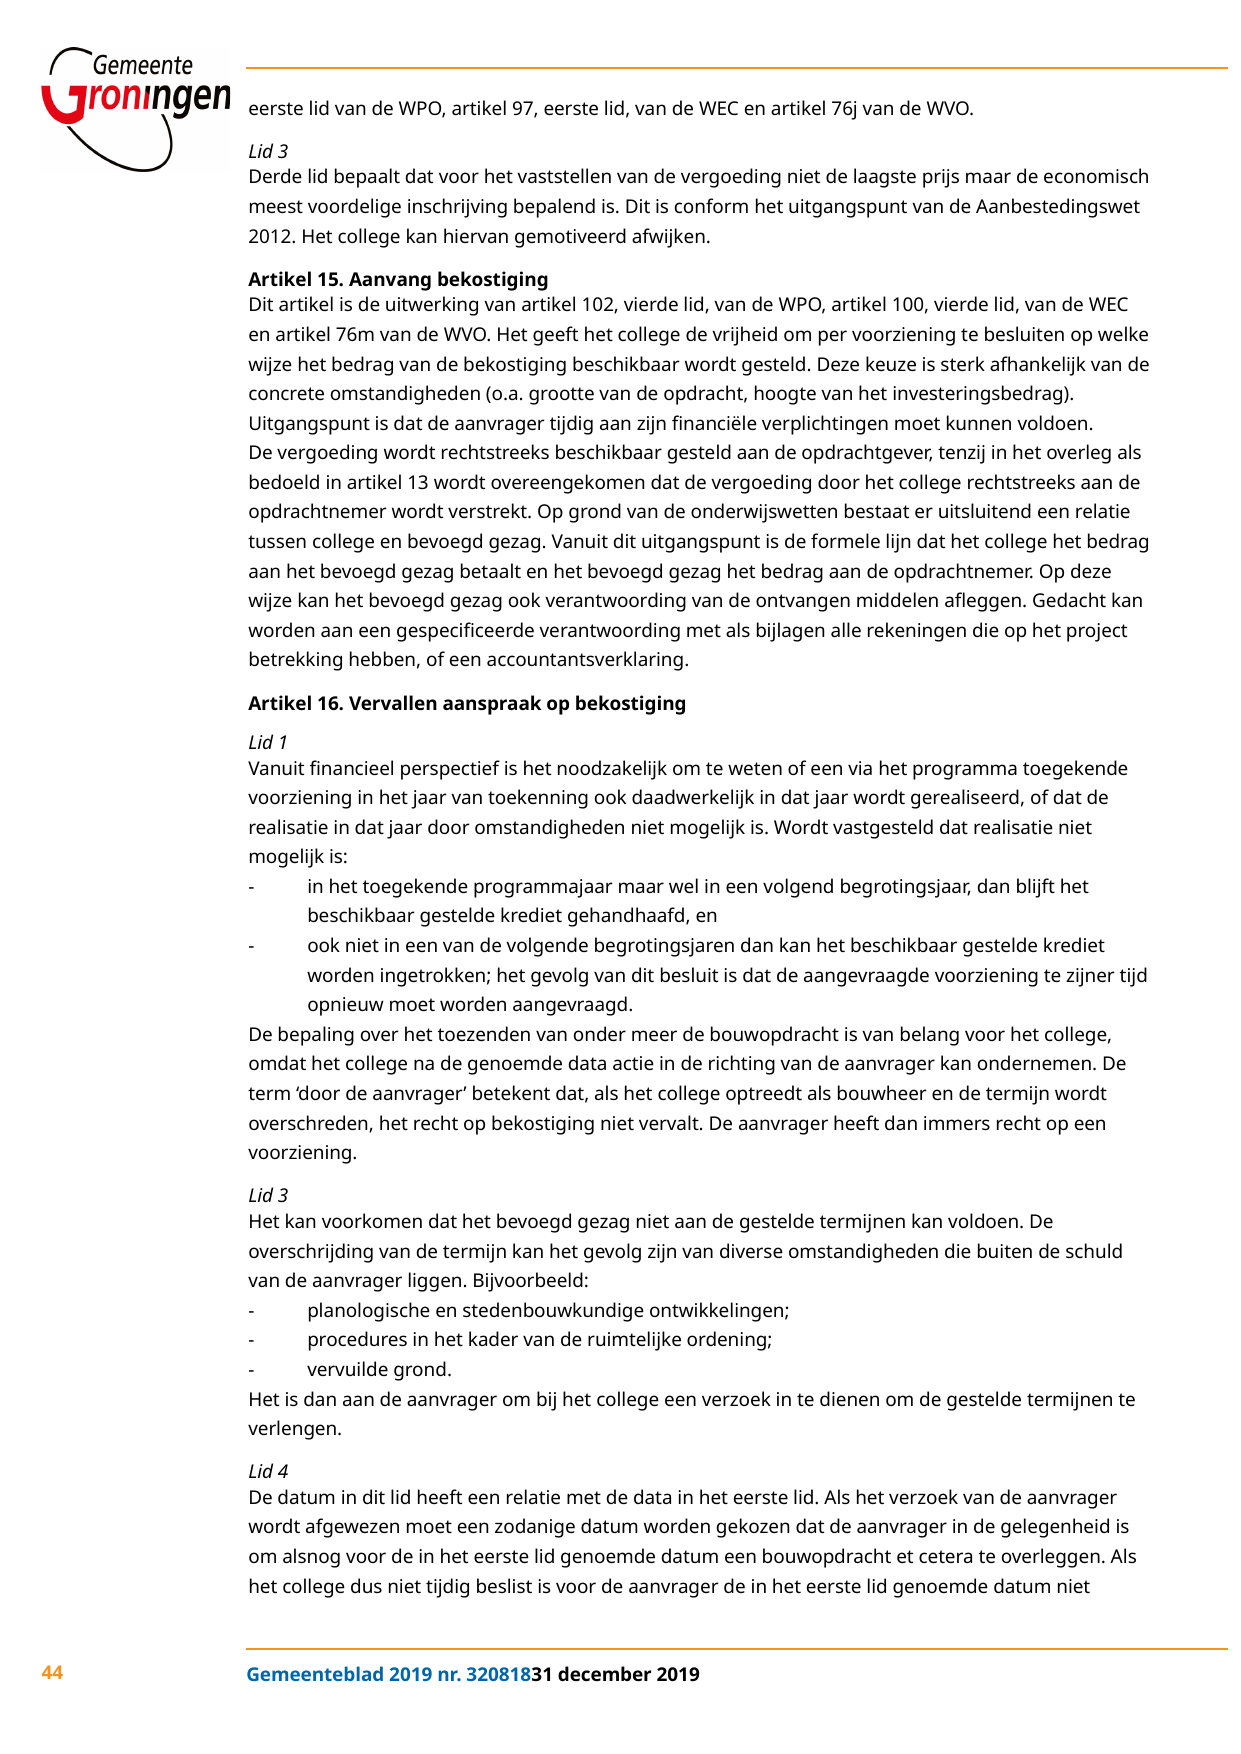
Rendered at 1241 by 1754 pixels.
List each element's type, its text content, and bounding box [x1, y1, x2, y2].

text Artikel 15. Aanvang bekostiging [248, 266, 1152, 292]
list in het toegekende programmajaar maar wel in een volgend begrotingsjaar, dan blijft het beschikbaar gestelde krediet gehandhaafd, en [248, 873, 1152, 928]
text Het is dan aan de aanvrager om bij het college een verzoek in te dienen om de gestelde termijnen te verlengen. [248, 1386, 1152, 1441]
text De datum in dit lid heeft een relatie met de data in het eerste lid. Als het verzoek van de aanvrager wordt afgewezen moet een zodanige datum worden gekozen dat de aanvrager in de gelegenheid is om alsnog voor de in het eerste lid genoemde datum een bouwopdracht et cetera te overleggen. Als het college dus niet tijdig beslist is voor de aanvrager de in het eerste lid genoemde datum niet [248, 1484, 1152, 1599]
text Dit artikel is de uitwerking van artikel 102, vierde lid, van de WPO, artikel 100, vierde lid, van de WEC en artikel 76m van de WVO. Het geeft het college de vrijheid om per voorziening te besluiten op welke wijze het bedrag van de bekostiging beschikbaar wordt gesteld. Deze keuze is sterk afhankelijk van de concrete omstandigheden (o.a. grootte van de opdracht, hoogte van het investeringsbedrag). Uitgangspunt is dat de aanvrager tijdig aan zijn financiële verplichtingen moet kunnen voldoen. [248, 292, 1152, 436]
text Lid 1 [248, 729, 1152, 755]
text Artikel 16. Vervallen aanspraak op bekostiging [248, 690, 1152, 716]
list ook niet in een van de volgende begrotingsjaren dan kan het beschikbaar gestelde krediet worden ingetrokken; het gevolg van dit besluit is dat de aangevraagde voorziening te zijner tijd opnieuw moet worden aangevraagd. [248, 932, 1152, 1017]
list planologische en stedenbouwkundige ontwikkelingen; [248, 1297, 1152, 1323]
text Vanuit financieel perspectief is het noodzakelijk om te weten of een via het programma toegekende voorziening in het jaar van toekenning ook daadwerkelijk in dat jaar wordt gerealiseerd, of dat de realisatie in dat jaar door omstandigheden niet mogelijk is. Wordt vastgesteld dat realisatie niet mogelijk is: [248, 755, 1152, 869]
list vervuilde grond. [248, 1356, 1152, 1382]
text De vergoeding wordt rechtstreeks beschikbaar gesteld aan de opdrachtgever, tenzij in het overleg als bedoeld in artikel 13 wordt overeengekomen dat de vergoeding door het college rechtstreeks aan de opdrachtnemer wordt verstrekt. Op grond van de onderwijswetten bestaat er uitsluitend een relatie tussen college en bevoegd gezag. Vanuit dit uitgangspunt is de formele lijn dat het college het bedrag aan het bevoegd gezag betaalt en het bevoegd gezag het bedrag aan de opdrachtnemer. Op deze wijze kan het bevoegd gezag ook verantwoording van de ontvangen middelen afleggen. Gedacht kan worden aan een gespecificeerde verantwoording met als bijlagen alle rekeningen die op het project betrekking hebben, of een accountantsverklaring. [248, 439, 1152, 672]
text Derde lid bepaalt dat voor het vaststellen van de vergoeding niet de laagste prijs maar de economisch meest voordelige inschrijving bepalend is. Dit is conform het uitgangspunt van de Aanbestedingswet 2012. Het college kan hiervan gemotiveerd afwijken. [248, 164, 1152, 248]
text Lid 4 [248, 1458, 1152, 1484]
list procedures in het kader van de ruimtelijke ordening; [248, 1327, 1152, 1352]
picture [41, 47, 231, 172]
text Lid 3 [248, 138, 1152, 164]
text De bepaling over het toezenden van onder meer de bouwopdracht is van belang voor het college, omdat het college na de genoemde data actie in de richting van de aanvrager kan ondernemen. De term ‘door de aanvrager’ betekent dat, als het college optreedt als bouwheer en de termijn wordt overschreden, het recht op bekostiging niet vervalt. De aanvrager heeft dan immers recht op een voorziening. [248, 1021, 1152, 1165]
text Lid 3 [248, 1182, 1152, 1208]
text eerste lid van de WPO, artikel 97, eerste lid, van de WEC en artikel 76j van de WVO. [248, 95, 1152, 121]
text Het kan voorkomen dat het bevoegd gezag niet aan de gestelde termijnen kan voldoen. De overschrijding van de termijn kan het gevolg zijn van diverse omstandigheden die buiten de schuld van de aanvrager liggen. Bijvoorbeeld: [248, 1208, 1152, 1293]
